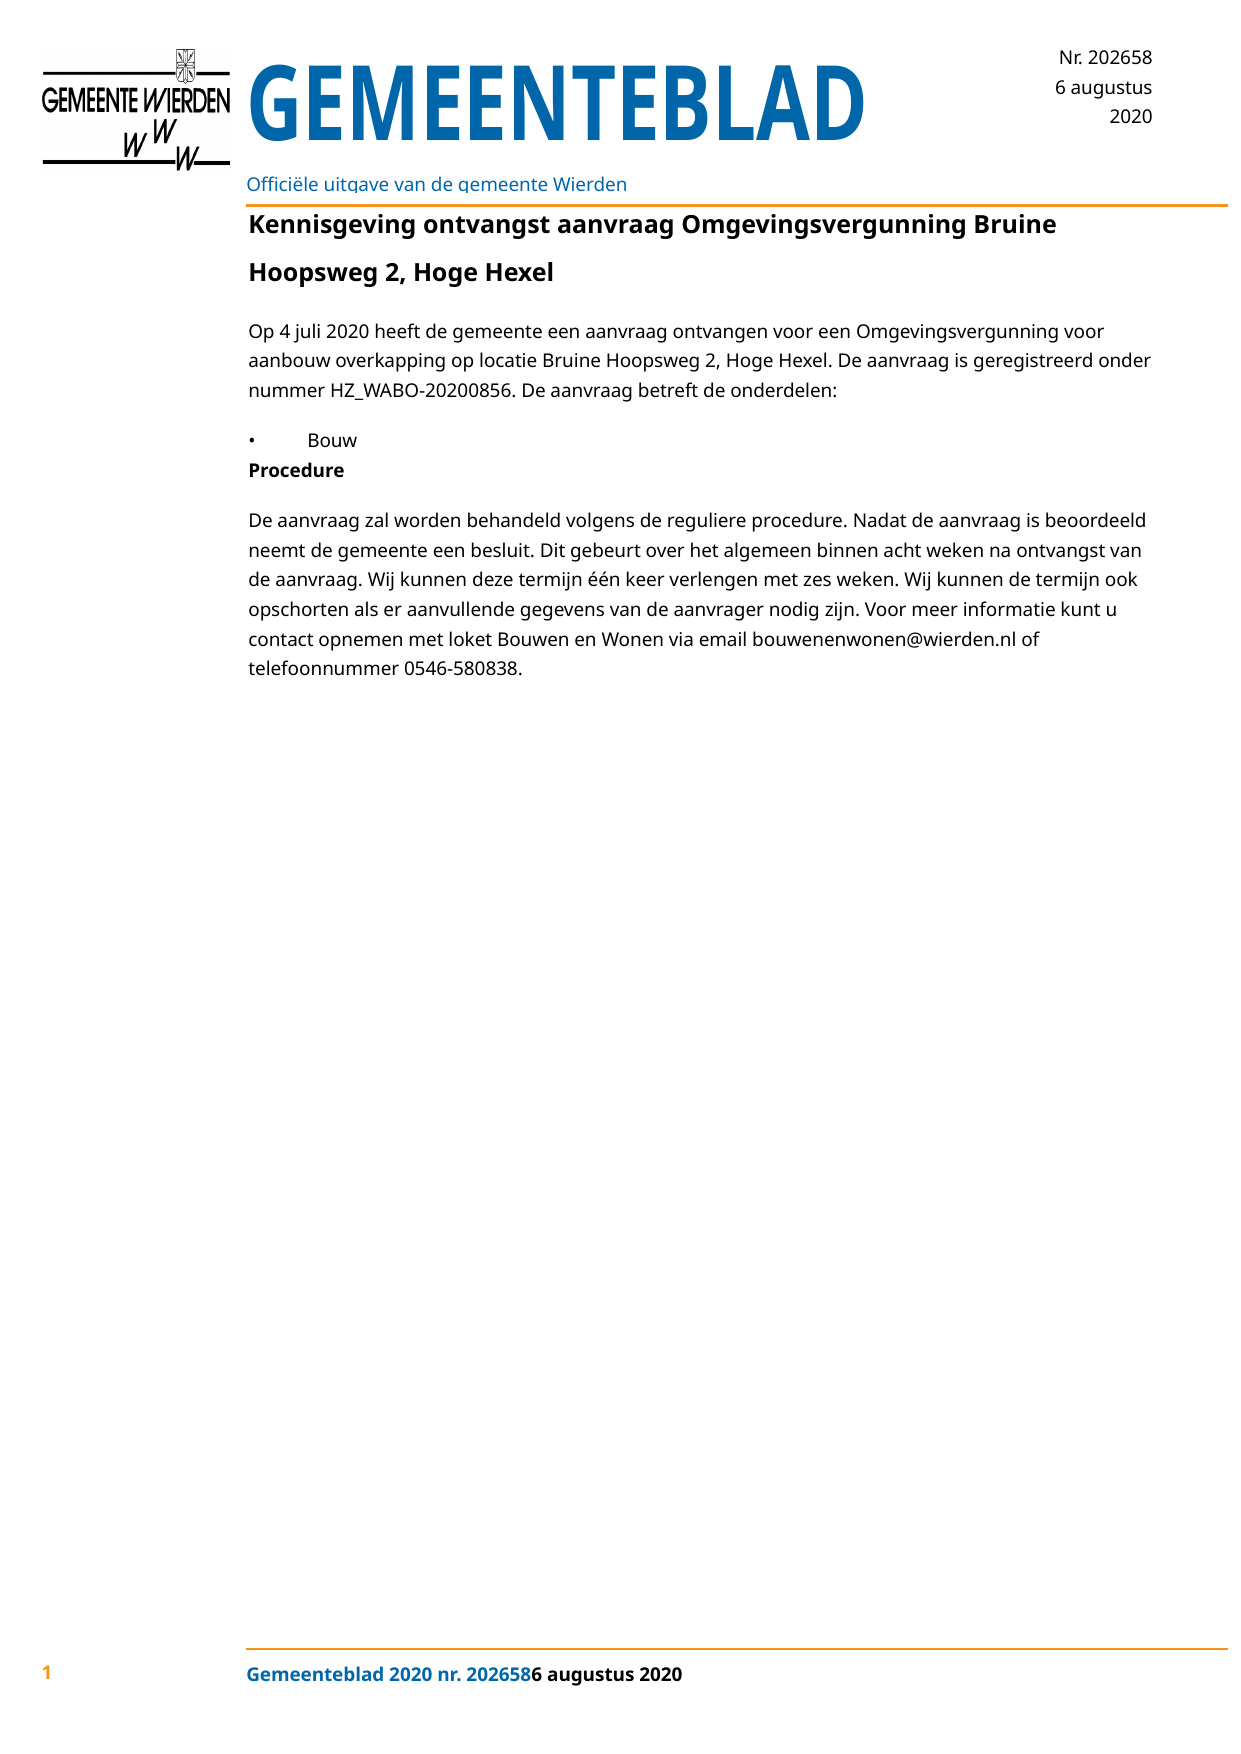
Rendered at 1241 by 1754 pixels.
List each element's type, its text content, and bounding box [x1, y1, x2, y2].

text Op 4 juli 2020 heeft de gemeente een aanvraag ontvangen voor een Omgevingsvergunning voor aanbouw overkapping op locatie Bruine Hoopsweg 2, Hoge Hexel. De aanvraag is geregistreerd onder nummer HZ_WABO-20200856. De aanvraag betreft de onderdelen: [248, 318, 1152, 403]
text Procedure [248, 457, 1152, 483]
text De aanvraag zal worden behandeld volgens de reguliere procedure. Nadat de aanvraag is beoordeeld neemt de gemeente een besluit. Dit gebeurt over het algemeen binnen acht weken na ontvangst van de aanvraag. Wij kunnen deze termijn één keer verlengen met zes weken. Wij kunnen de termijn ook opschorten als er aanvullende gegevens van de aanvrager nodig zijn. Voor meer informatie kunt u contact opnemen met loket Bouwen en Wonen via email bouwenenwonen@wierden.nl of telefoonnummer 0546-580838. [248, 507, 1152, 681]
text Kennisgeving ontvangst aanvraag Omgevingsvergunning Bruine Hoopsweg 2, Hoge Hexel [248, 207, 1152, 288]
list Bouw [248, 427, 1152, 453]
picture [41, 47, 231, 172]
